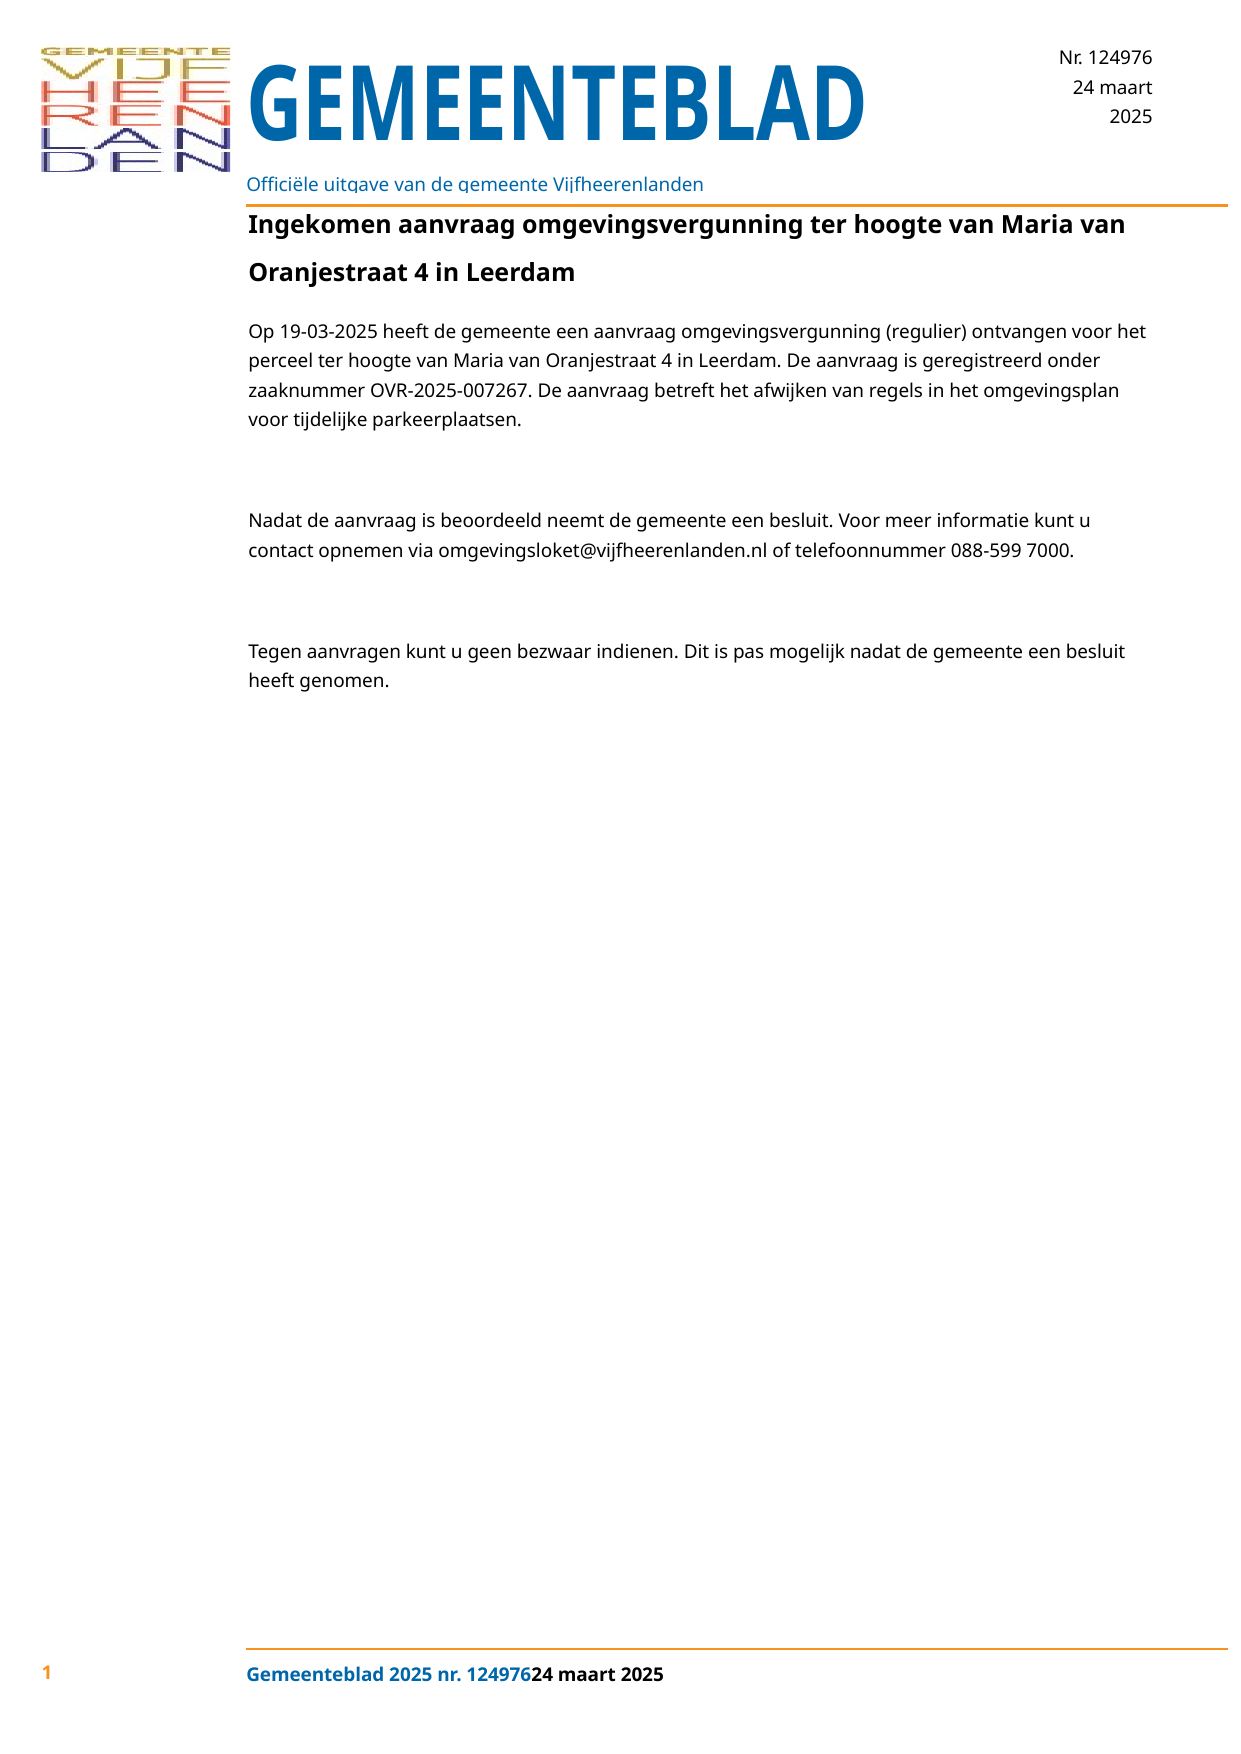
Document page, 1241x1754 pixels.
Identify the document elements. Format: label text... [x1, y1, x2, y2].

picture [41, 47, 231, 172]
text Ingekomen aanvraag omgevingsvergunning ter hoogte van Maria van Oranjestraat 4 in Leerdam [248, 207, 1152, 288]
text Tegen aanvragen kunt u geen bezwaar indienen. Dit is pas mogelijk nadat de gemeente een besluit heeft genomen. [248, 638, 1152, 693]
text Nadat de aanvraag is beoordeeld neemt de gemeente een besluit. Voor meer informatie kunt u contact opnemen via omgevingsloket@vijfheerenlanden.nl of telefoonnummer 088-599 7000. [248, 507, 1152, 563]
text Op 19-03-2025 heeft de gemeente een aanvraag omgevingsvergunning (regulier) ontvangen voor het perceel ter hoogte van Maria van Oranjestraat 4 in Leerdam. De aanvraag is geregistreerd onder zaaknummer OVR-2025-007267. De aanvraag betreft het afwijken van regels in het omgevingsplan voor tijdelijke parkeerplaatsen. [248, 318, 1152, 432]
